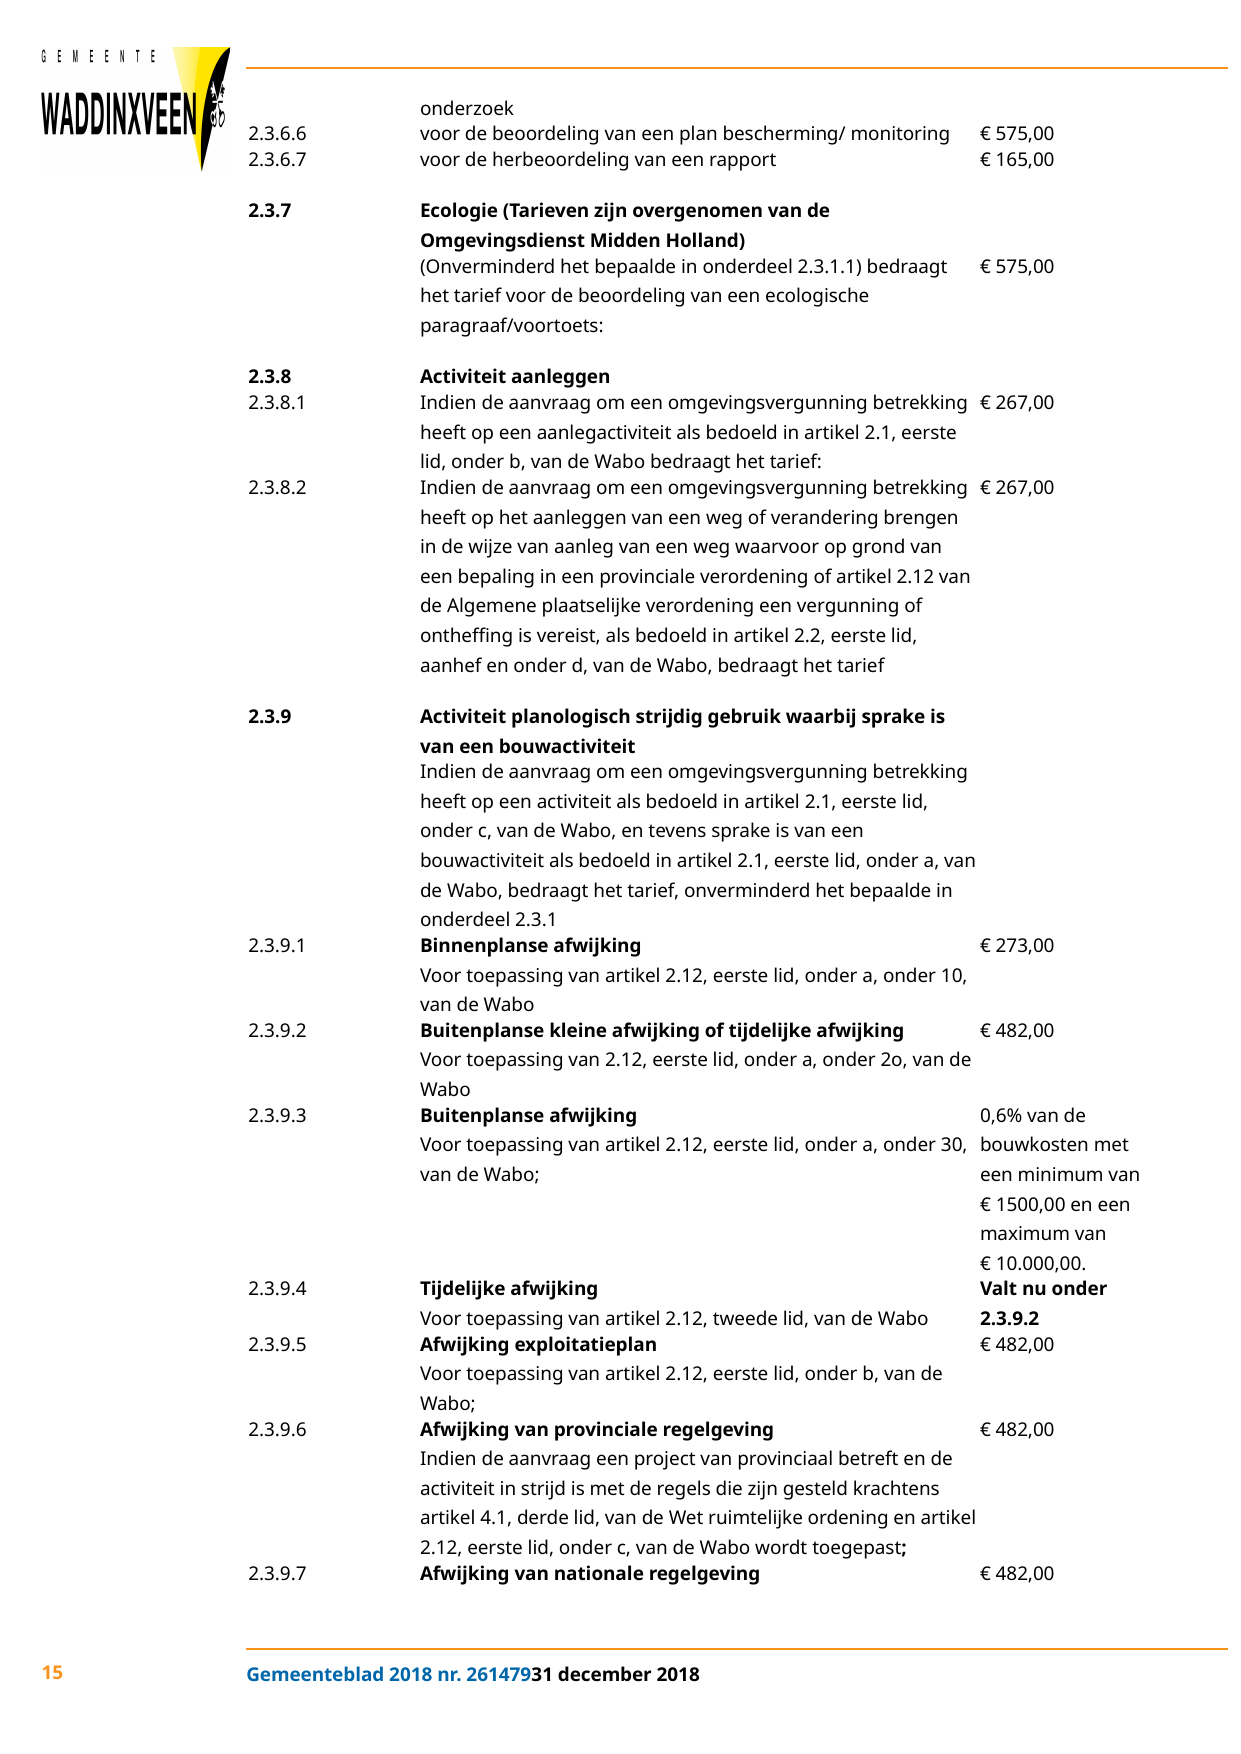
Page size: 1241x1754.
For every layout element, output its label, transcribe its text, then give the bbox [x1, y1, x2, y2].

table_cell 2.3.8 [248, 364, 420, 389]
table_cell 2.3.9.4 [248, 1276, 420, 1331]
table_cell 2.3.9.5 [248, 1331, 420, 1416]
table_cell Buitenplanse kleine afwijking of tijdelijke afwijking Voor toepassing van 2.12, eerste lid, onder a, onder 2o, van de Wabo [420, 1017, 980, 1102]
table_cell € 575,00 [980, 121, 1152, 146]
table_cell [980, 759, 1152, 932]
table_cell [248, 172, 1152, 198]
table_cell [980, 198, 1152, 253]
table_cell 2.3.9.7 [248, 1560, 420, 1586]
table_cell Binnenplanse afwijking Voor toepassing van artikel 2.12, eerste lid, onder a, onder 10, van de Wabo [420, 932, 980, 1017]
table_cell voor de herbeoordeling van een rapport [420, 146, 980, 172]
table_cell € 575,00 [980, 253, 1152, 338]
table_cell [980, 95, 1152, 121]
table_cell 2.3.8.2 [248, 474, 420, 677]
table_cell 2.3.9.3 [248, 1102, 420, 1276]
table_cell [980, 703, 1152, 758]
table_cell 0,6% van de bouwkosten met een minimum van € 1500,00 en een maximum van € 10.000,00. [980, 1102, 1152, 1276]
table_cell € 273,00 [980, 932, 1152, 1017]
table_cell Tijdelijke afwijking Voor toepassing van artikel 2.12, tweede lid, van de Wabo [420, 1276, 980, 1331]
table_cell 2.3.9 [248, 703, 420, 758]
table_cell Activiteit aanleggen [420, 364, 980, 389]
table_cell € 482,00 [980, 1416, 1152, 1560]
table_cell 2.3.9.1 [248, 932, 420, 1017]
table_cell voor de beoordeling van een plan bescherming/ monitoring [420, 121, 980, 146]
table_cell Afwijking exploitatieplan Voor toepassing van artikel 2.12, eerste lid, onder b, van de Wabo; [420, 1331, 980, 1416]
table_cell € 165,00 [980, 146, 1152, 172]
table_cell Indien de aanvraag om een omgevingsvergunning betrekking heeft op het aanleggen van een weg of verandering brengen in de wijze van aanleg van een weg waarvoor op grond van een bepaling in een provinciale verordening of artikel 2.12 van de Algemene plaatselijke verordening een vergunning of ontheffing is vereist, als bedoeld in artikel 2.2, eerste lid, aanhef en onder d, van de Wabo, bedraagt het tarief [420, 474, 980, 677]
table_cell [248, 253, 420, 338]
table_cell Afwijking van provinciale regelgeving Indien de aanvraag een project van provinciaal betreft en de activiteit in strijd is met de regels die zijn gesteld krachtens artikel 4.1, derde lid, van de Wet ruimtelijke ordening en artikel 2.12, eerste lid, onder c, van de Wabo wordt toegepast; [420, 1416, 980, 1560]
table_cell 2.3.6.6 [248, 121, 420, 146]
table_cell Indien de aanvraag om een omgevingsvergunning betrekking heeft op een activiteit als bedoeld in artikel 2.1, eerste lid, onder c, van de Wabo, en tevens sprake is van een bouwactiviteit als bedoeld in artikel 2.1, eerste lid, onder a, van de Wabo, bedraagt het tarief, onverminderd het bepaalde in onderdeel 2.3.1 [420, 759, 980, 932]
table_cell € 482,00 [980, 1331, 1152, 1416]
table_cell € 482,00 [980, 1017, 1152, 1102]
table_cell [248, 678, 1152, 703]
table_cell [248, 759, 420, 932]
table_cell € 267,00 [980, 474, 1152, 677]
table_cell Buitenplanse afwijking Voor toepassing van artikel 2.12, eerste lid, onder a, onder 30, van de Wabo; [420, 1102, 980, 1276]
table_cell Afwijking van nationale regelgeving [420, 1560, 980, 1586]
table_cell [248, 338, 1152, 364]
table_cell (Onverminderd het bepaalde in onderdeel 2.3.1.1) bedraagt het tarief voor de beoordeling van een ecologische paragraaf/voortoets: [420, 253, 980, 338]
table_cell € 267,00 [980, 389, 1152, 474]
table_cell 2.3.8.1 [248, 389, 420, 474]
table_cell onderzoek [420, 95, 980, 121]
table_cell 2.3.7 [248, 198, 420, 253]
table_cell 2.3.6.7 [248, 146, 420, 172]
table_cell [980, 364, 1152, 389]
table_cell € 482,00 [980, 1560, 1152, 1586]
table_cell [248, 95, 420, 121]
table_cell Indien de aanvraag om een omgevingsvergunning betrekking heeft op een aanlegactiviteit als bedoeld in artikel 2.1, eerste lid, onder b, van de Wabo bedraagt het tarief: [420, 389, 980, 474]
picture [41, 47, 231, 172]
table_cell Activiteit planologisch strijdig gebruik waarbij sprake is van een bouwactiviteit [420, 703, 980, 758]
table_cell 2.3.9.6 [248, 1416, 420, 1560]
table_cell 2.3.9.2 [248, 1017, 420, 1102]
table_cell Valt nu onder 2.3.9.2 [980, 1276, 1152, 1331]
table_cell Ecologie (Tarieven zijn overgenomen van de Omgevingsdienst Midden Holland) [420, 198, 980, 253]
